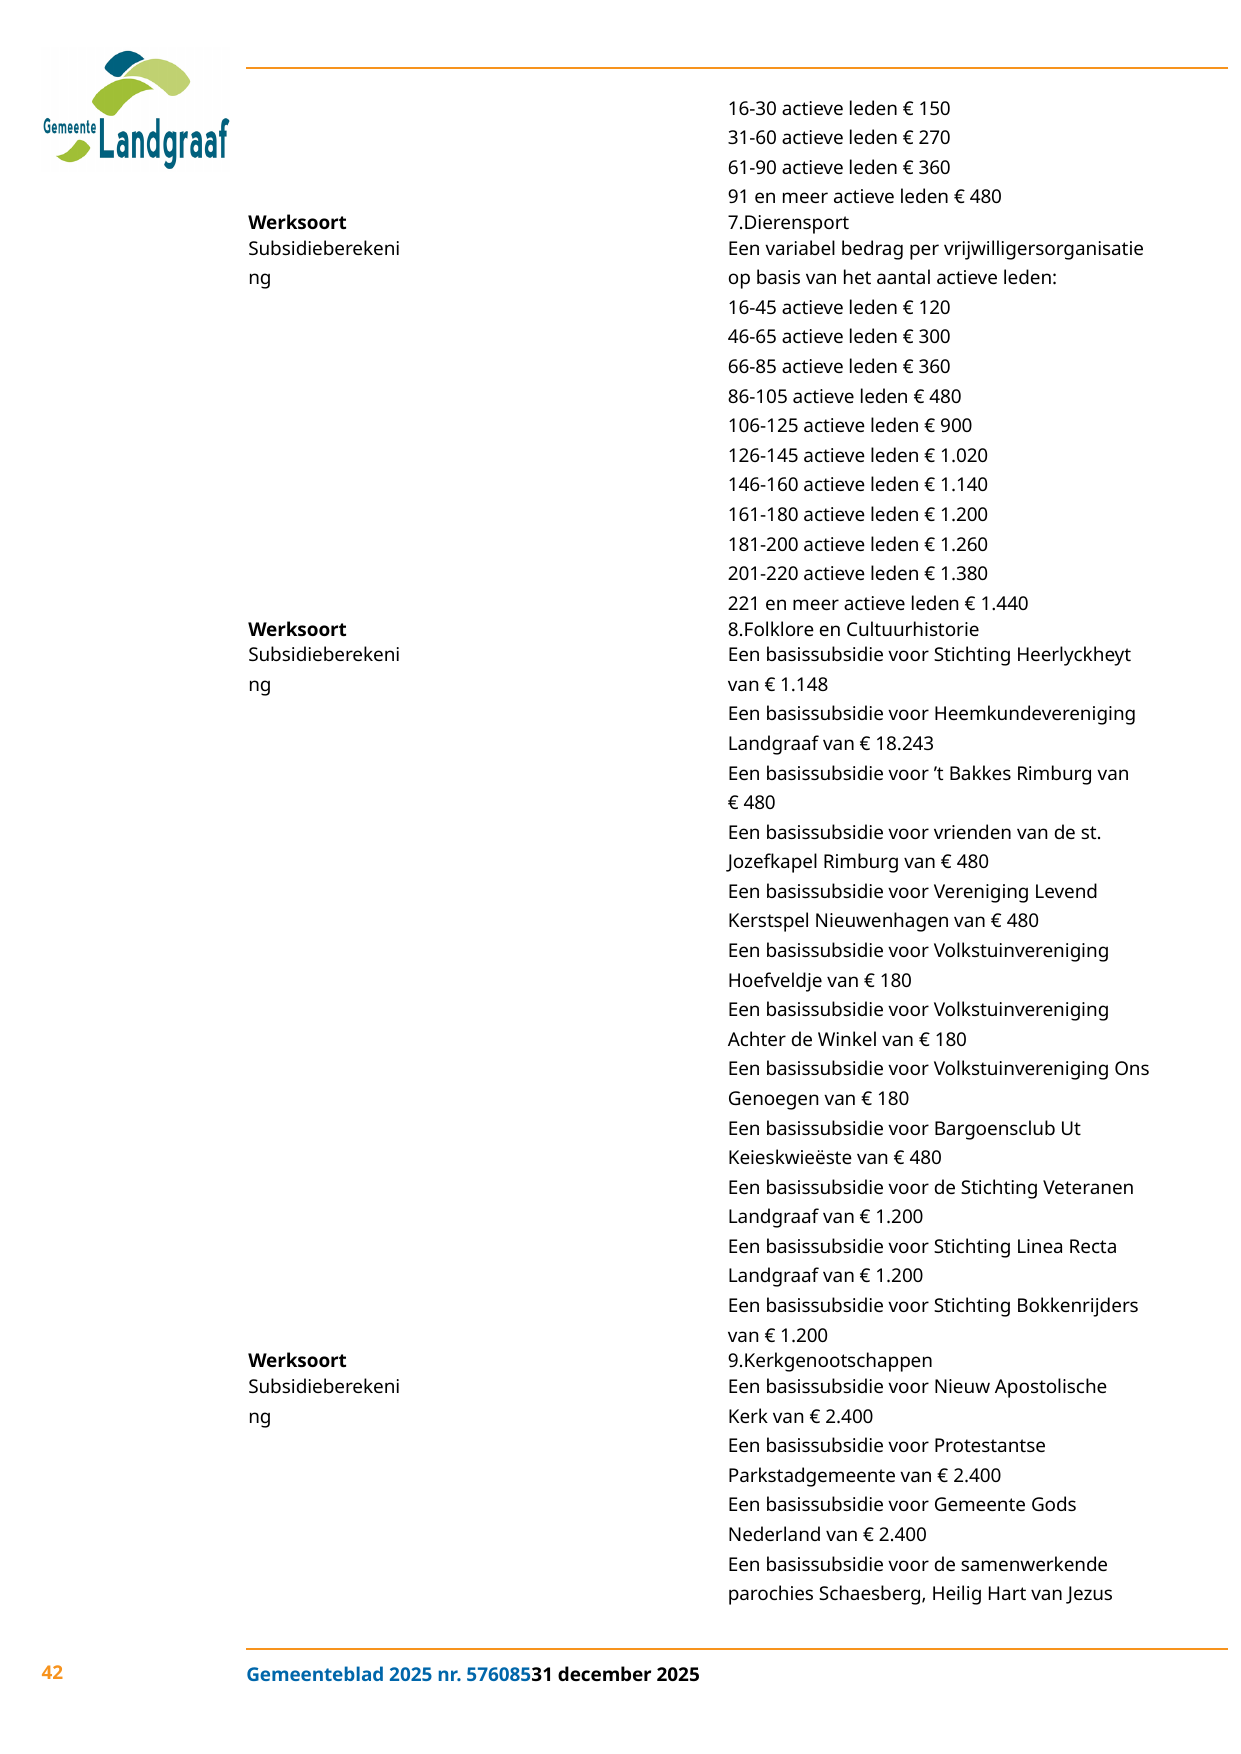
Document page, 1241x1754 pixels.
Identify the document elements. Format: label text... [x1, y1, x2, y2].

table_cell 9.Kerkgenootschappen [728, 1348, 1152, 1373]
table_cell [568, 641, 728, 1348]
table_cell [568, 1348, 728, 1373]
picture [41, 47, 231, 172]
table_cell [568, 235, 728, 616]
table_cell Subsidieberekening [248, 235, 408, 616]
table_cell [568, 1373, 728, 1606]
table_cell [408, 1373, 568, 1606]
table_cell 16-30 actieve leden € 150 31-60 actieve leden € 270 61-90 actieve leden € 360 91 en meer actieve leden € 480 [728, 95, 1152, 209]
table_cell Een basissubsidie voor Stichting Heerlyckheyt van € 1.148 Een basissubsidie voor Heemkundevereniging Landgraaf van € 18.243 Een basissubsidie voor ’t Bakkes Rimburg van € 480 Een basissubsidie voor vrienden van de st. Jozefkapel Rimburg van € 480 Een basissubsidie voor Vereniging Levend Kerstspel Nieuwenhagen van € 480 Een basissubsidie voor Volkstuinvereniging Hoefveldje van € 180 Een basissubsidie voor Volkstuinvereniging Achter de Winkel van € 180 Een basissubsidie voor Volkstuinvereniging Ons Genoegen van € 180 Een basissubsidie voor Bargoensclub Ut Keieskwieëste van € 480 Een basissubsidie voor de Stichting Veteranen Landgraaf van € 1.200 Een basissubsidie voor Stichting Linea Recta Landgraaf van € 1.200 Een basissubsidie voor Stichting Bokkenrijders van € 1.200 [728, 641, 1152, 1348]
table_cell [408, 641, 568, 1348]
table_cell [568, 95, 728, 209]
table_cell [408, 209, 568, 235]
table_cell [408, 616, 568, 641]
table_cell [408, 235, 568, 616]
table_cell Een basissubsidie voor Nieuw Apostolische Kerk van € 2.400 Een basissubsidie voor Protestantse Parkstadgemeente van € 2.400 Een basissubsidie voor Gemeente Gods Nederland van € 2.400 Een basissubsidie voor de samenwerkende parochies Schaesberg, Heilig Hart van Jezus [728, 1373, 1152, 1606]
table_cell [568, 209, 728, 235]
table_cell Subsidieberekening [248, 1373, 408, 1606]
table_cell [568, 616, 728, 641]
table_cell Werksoort [248, 616, 408, 641]
table_cell [248, 95, 408, 209]
table_cell [408, 1348, 568, 1373]
table_cell 7.Dierensport [728, 209, 1152, 235]
table_cell Werksoort [248, 209, 408, 235]
table_cell Werksoort [248, 1348, 408, 1373]
table_cell 8.Folklore en Cultuurhistorie [728, 616, 1152, 641]
table_cell [408, 95, 568, 209]
table_cell Een variabel bedrag per vrijwilligersorganisatie op basis van het aantal actieve leden: 16-45 actieve leden € 120 46-65 actieve leden € 300 66-85 actieve leden € 360 86-105 actieve leden € 480 106-125 actieve leden € 900 126-145 actieve leden € 1.020 146-160 actieve leden € 1.140 161-180 actieve leden € 1.200 181-200 actieve leden € 1.260 201-220 actieve leden € 1.380 221 en meer actieve leden € 1.440 [728, 235, 1152, 616]
table_cell Subsidieberekening [248, 641, 408, 1348]
